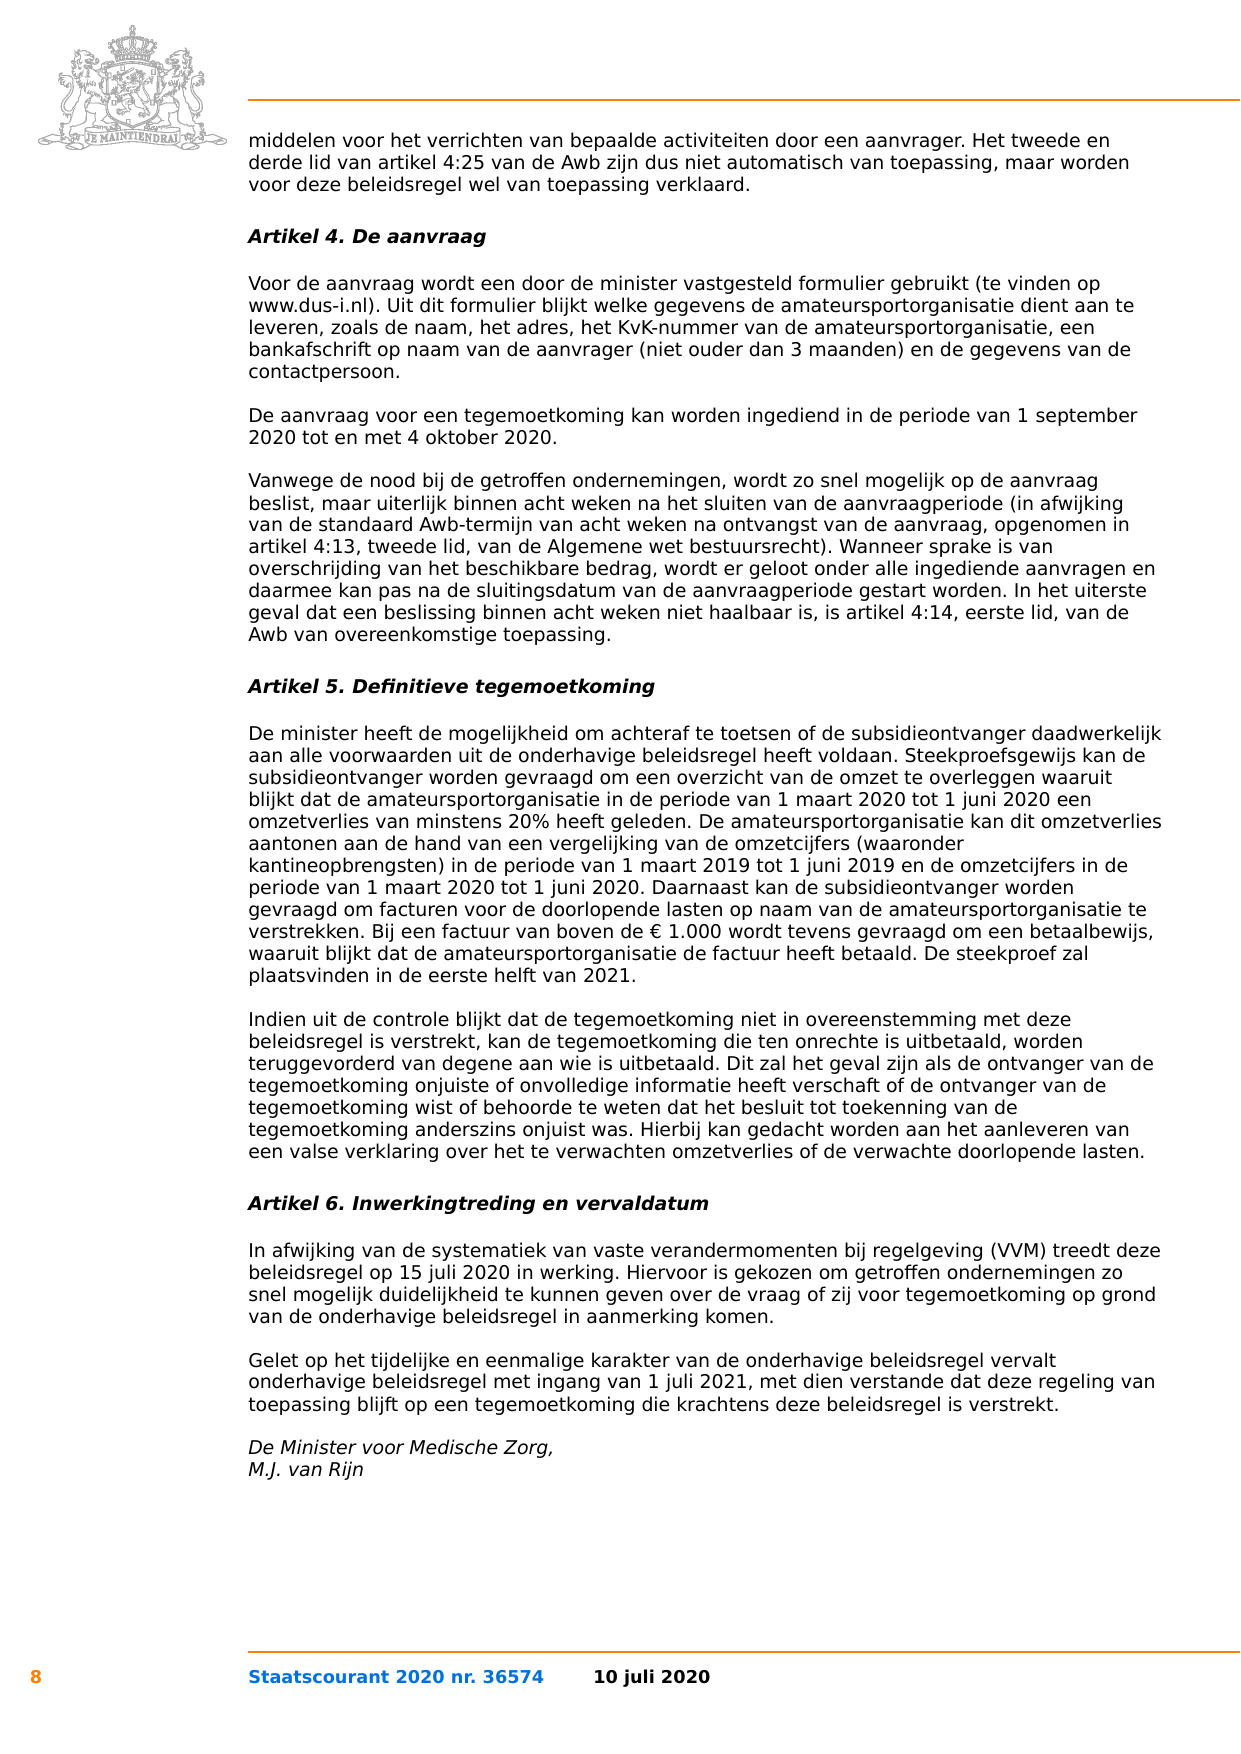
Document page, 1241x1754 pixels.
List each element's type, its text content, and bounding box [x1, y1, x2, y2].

text De minister heeft de mogelijkheid om achteraf te toetsen of de subsidieontvanger daadwerkelijk aan alle voorwaarden uit de onderhavige beleidsregel heeft voldaan. Steekproefsgewijs kan de subsidieontvanger worden gevraagd om een overzicht van de omzet te overleggen waaruit blijkt dat de amateursportorganisatie in de periode van 1 maart 2020 tot 1 juni 2020 een omzetverlies van minstens 20% heeft geleden. De amateursportorganisatie kan dit omzetverlies aantonen aan de hand van een vergelijking van de omzetcijfers (waaronder kantineopbrengsten) in de periode van 1 maart 2019 tot 1 juni 2019 en de omzetcijfers in de periode van 1 maart 2020 tot 1 juni 2020. Daarnaast kan de subsidieontvanger worden gevraagd om facturen voor de doorlopende lasten op naam van de amateursportorganisatie te verstrekken. Bij een factuur van boven de € 1.000 wordt tevens gevraagd om een betaalbewijs, waaruit blijkt dat de amateursportorganisatie de factuur heeft betaald. De steekproef zal plaatsvinden in de eerste helft van 2021. [248, 723, 1163, 987]
text Indien uit de controle blijkt dat de tegemoetkoming niet in overeenstemming met deze beleidsregel is verstrekt, kan de tegemoetkoming die ten onrechte is uitbetaald, worden teruggevorderd van degene aan wie is uitbetaald. Dit zal het geval zijn als de ontvanger van de tegemoetkoming onjuiste of onvolledige informatie heeft verschaft of de ontvanger van de tegemoetkoming wist of behoorde te weten dat het besluit tot toekenning van de tegemoetkoming anderszins onjuist was. Hierbij kan gedacht worden aan het aanleveren van een valse verklaring over het te verwachten omzetverlies of de verwachte doorlopende lasten. [248, 1009, 1163, 1163]
text In afwijking van de systematiek van vaste verandermomenten bij regelgeving (VVM) treedt deze beleidsregel op 15 juli 2020 in werking. Hiervoor is gekozen om getroffen ondernemingen zo snel mogelijk duidelijkheid te kunnen geven over de vraag of zij voor tegemoetkoming op grond van de onderhavige beleidsregel in aanmerking komen. [248, 1240, 1163, 1328]
subtitle Artikel 6. Inwerkingtreding en vervaldatum [248, 1193, 1163, 1215]
text Vanwege de nood bij de getroffen ondernemingen, wordt zo snel mogelijk op de aanvraag beslist, maar uiterlijk binnen acht weken na het sluiten van de aanvraagperiode (in afwijking van de standaard Awb-termijn van acht weken na ontvangst van de aanvraag, opgenomen in artikel 4:13, tweede lid, van de Algemene wet bestuursrecht). Wanneer sprake is van overschrijding van het beschikbare bedrag, wordt er geloot onder alle ingediende aanvragen en daarmee kan pas na de sluitingsdatum van de aanvraagperiode gestart worden. In het uiterste geval dat een beslissing binnen acht weken niet haalbaar is, is artikel 4:14, eerste lid, van de Awb van overeenkomstige toepassing. [248, 470, 1163, 646]
text middelen voor het verrichten van bepaalde activiteiten door een aanvrager. Het tweede en derde lid van artikel 4:25 van de Awb zijn dus niet automatisch van toepassing, maar worden voor deze beleidsregel wel van toepassing verklaard. [248, 130, 1163, 196]
picture [38, 25, 227, 150]
text Voor de aanvraag wordt een door de minister vastgesteld formulier gebruikt (te vinden op www.dus-i.nl). Uit dit formulier blijkt welke gegevens de amateursportorganisatie dient aan te leveren, zoals de naam, het adres, het KvK-nummer van de amateursportorganisatie, een bankafschrift op naam van de aanvrager (niet ouder dan 3 maanden) en de gegevens van de contactpersoon. [248, 273, 1163, 383]
text De aanvraag voor een tegemoetkoming kan worden ingediend in de periode van 1 september 2020 tot en met 4 oktober 2020. [248, 404, 1163, 448]
subtitle Artikel 4. De aanvraag [248, 226, 1163, 248]
subtitle Artikel 5. Definitieve tegemoetkoming [248, 676, 1163, 698]
text De Minister voor Medische Zorg, M.J. van Rijn [248, 1437, 1163, 1481]
text Gelet op het tijdelijke en eenmalige karakter van de onderhavige beleidsregel vervalt onderhavige beleidsregel met ingang van 1 juli 2021, met dien verstande dat deze regeling van toepassing blijft op een tegemoetkoming die krachtens deze beleidsregel is verstrekt. [248, 1349, 1163, 1415]
